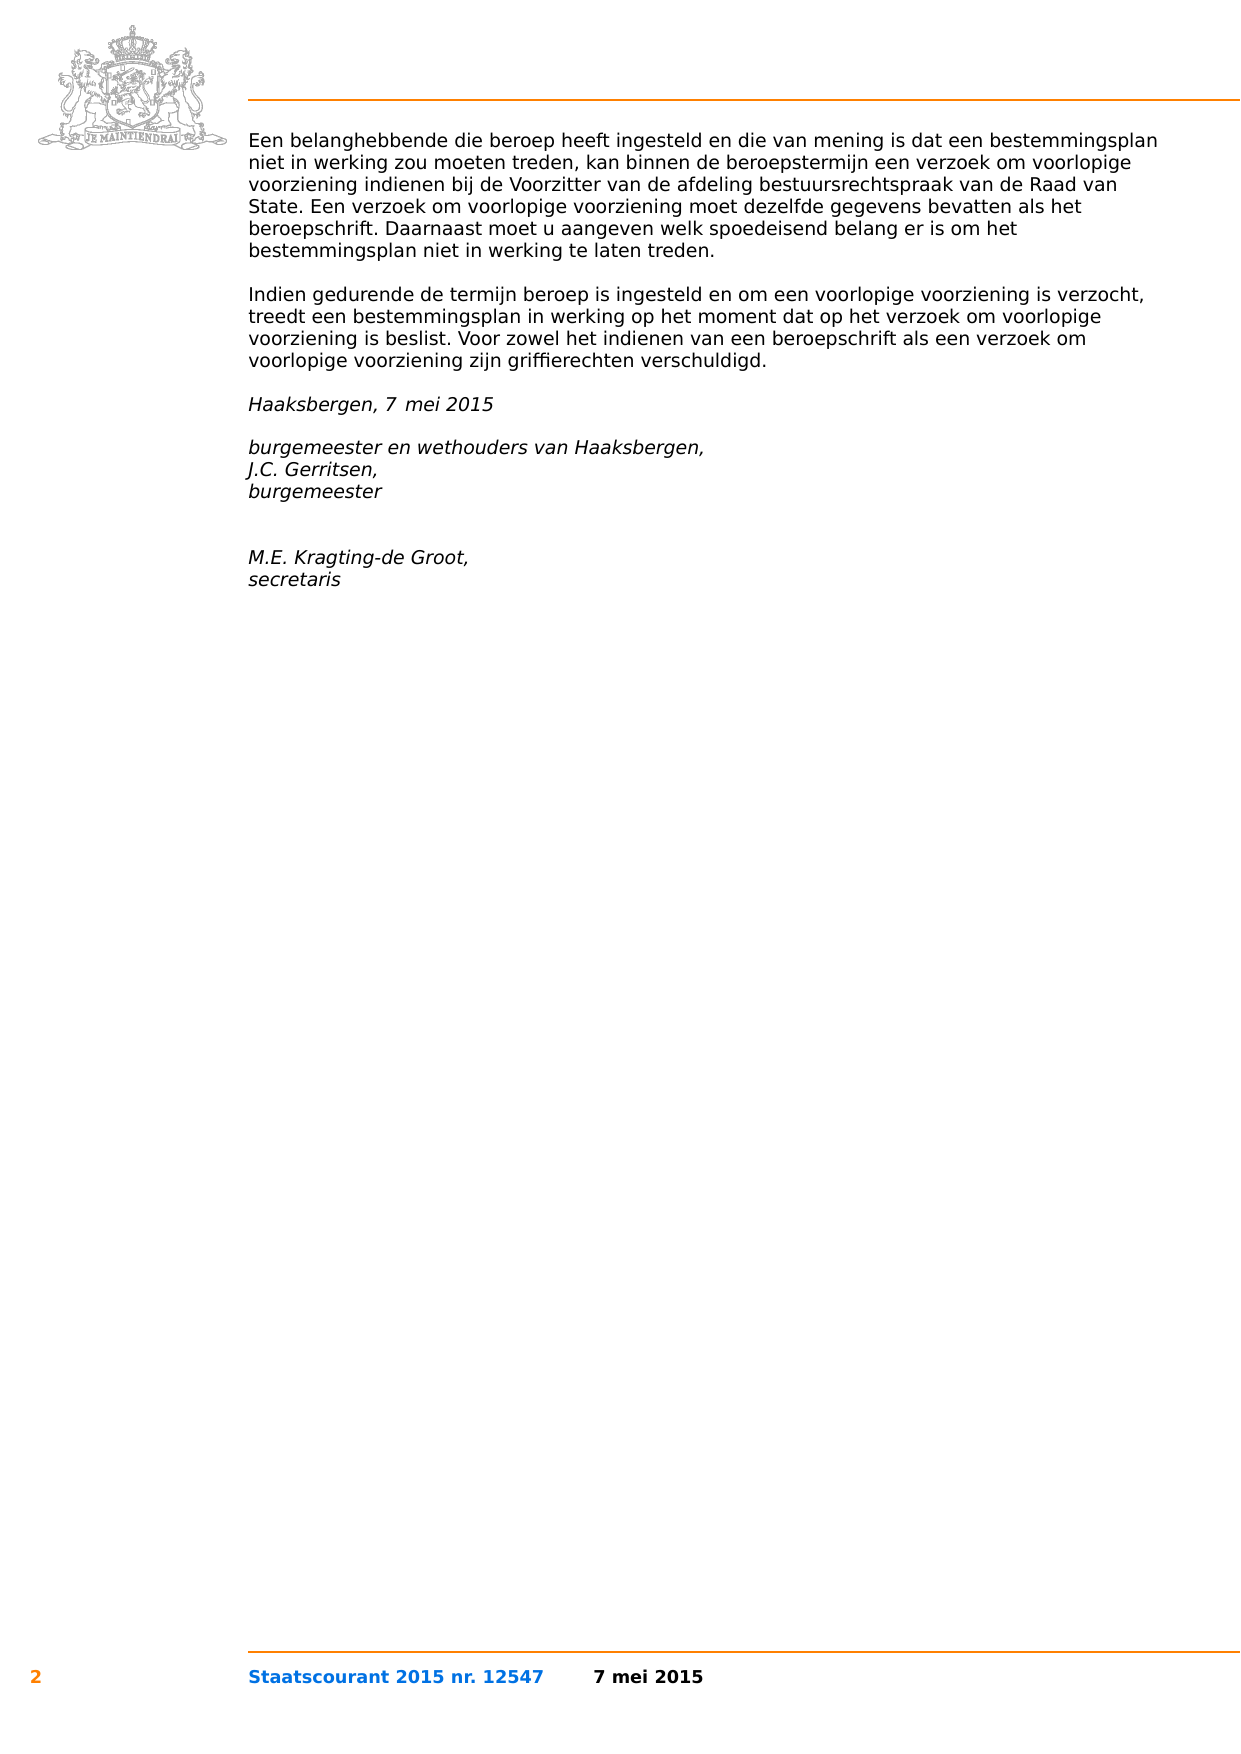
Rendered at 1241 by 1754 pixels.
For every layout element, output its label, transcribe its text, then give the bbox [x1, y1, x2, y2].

text Haaksbergen, 7 mei 2015 [248, 393, 1163, 415]
text Een belanghebbende die beroep heeft ingesteld en die van mening is dat een bestemmingsplan niet in werking zou moeten treden, kan binnen de beroepstermijn een verzoek om voorlopige voorziening indienen bij de Voorzitter van de afdeling bestuursrechtspraak van de Raad van State. Een verzoek om voorlopige voorziening moet dezelfde gegevens bevatten als het beroepschrift. Daarnaast moet u aangeven welk spoedeisend belang er is om het bestemmingsplan niet in werking te laten treden. [248, 130, 1163, 262]
picture [38, 25, 227, 150]
text M.E. Kragting-de Groot, secretaris [248, 525, 1163, 591]
text Indien gedurende de termijn beroep is ingesteld en om een voorlopige voorziening is verzocht, treedt een bestemmingsplan in werking op het moment dat op het verzoek om voorlopige voorziening is beslist. Voor zowel het indienen van een beroepschrift als een verzoek om voorlopige voorziening zijn griffierechten verschuldigd. [248, 284, 1163, 372]
text burgemeester en wethouders van Haaksbergen, J.C. Gerritsen, burgemeester [248, 437, 1163, 503]
